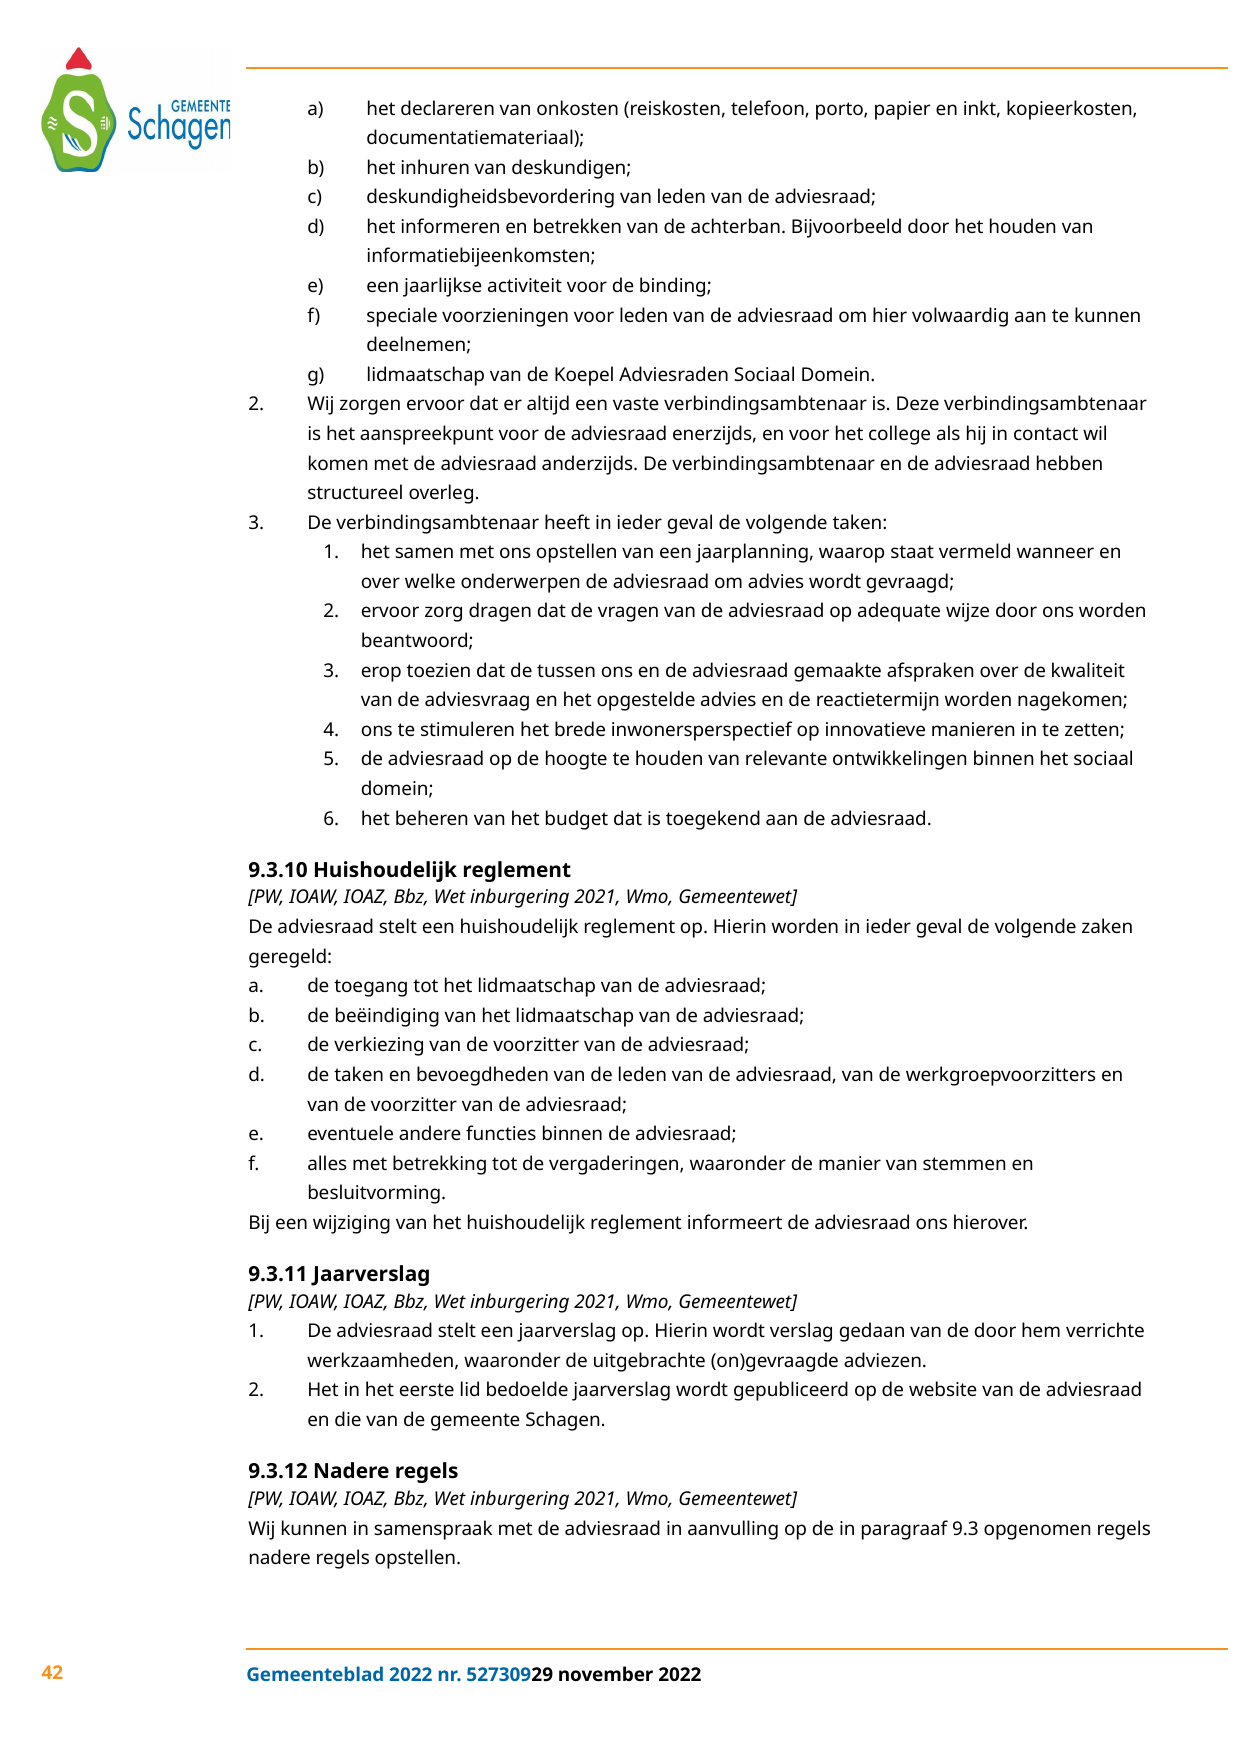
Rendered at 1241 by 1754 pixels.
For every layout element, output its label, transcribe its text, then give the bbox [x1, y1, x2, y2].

list de beëindiging van het lidmaatschap van de adviesraad; [248, 1002, 1152, 1028]
list alles met betrekking tot de vergaderingen, waaronder de manier van stemmen en besluitvorming. [248, 1150, 1152, 1205]
list ons te stimuleren het brede inwonersperspectief op innovatieve manieren in te zetten; [323, 716, 1152, 742]
list de toegang tot het lidmaatschap van de adviesraad; [248, 972, 1152, 998]
list de adviesraad op de hoogte te houden van relevante ontwikkelingen binnen het sociaal domein; [323, 746, 1152, 801]
text 9.3.11 Jaarverslag [248, 1259, 1152, 1288]
text 9.3.10 Huishoudelijk reglement [248, 855, 1152, 884]
text Bij een wijziging van het huishoudelijk reglement informeert de adviesraad ons hierover. [248, 1209, 1152, 1235]
text [PW, IOAW, IOAZ, Bbz, Wet inburgering 2021, Wmo, Gemeentewet] [248, 1485, 1152, 1511]
text [PW, IOAW, IOAZ, Bbz, Wet inburgering 2021, Wmo, Gemeentewet] [248, 1288, 1152, 1314]
list de verkiezing van de voorzitter van de adviesraad; [248, 1032, 1152, 1057]
picture [41, 47, 231, 172]
list De adviesraad stelt een jaarverslag op. Hierin wordt verslag gedaan van de door hem verrichte werkzaamheden, waaronder de uitgebrachte (on)gevraagde adviezen. [248, 1317, 1152, 1373]
list Het in het eerste lid bedoelde jaarverslag wordt gepubliceerd op de website van de adviesraad en die van de gemeente Schagen. [248, 1377, 1152, 1432]
list de taken en bevoegdheden van de leden van de adviesraad, van de werkgroepvoorzitters en van de voorzitter van de adviesraad; [248, 1061, 1152, 1116]
text 9.3.12 Nadere regels [248, 1457, 1152, 1485]
text De adviesraad stelt een huishoudelijk reglement op. Hierin worden in ieder geval de volgende zaken geregeld: [248, 913, 1152, 968]
list De verbindingsambtenaar heeft in ieder geval de volgende taken: [248, 509, 1152, 535]
text Wij kunnen in samenspraak met de adviesraad in aanvulling op de in paragraaf 9.3 opgenomen regels nadere regels opstellen. [248, 1515, 1152, 1570]
list het beheren van het budget dat is toegekend aan de adviesraad. [323, 805, 1152, 831]
list ervoor zorg dragen dat de vragen van de adviesraad op adequate wijze door ons worden beantwoord; [323, 598, 1152, 653]
list Wij zorgen ervoor dat er altijd een vaste verbindingsambtenaar is. Deze verbindingsambtenaar is het aanspreekpunt voor de adviesraad enerzijds, en voor het college als hij in contact wil komen met de adviesraad anderzijds. De verbindingsambtenaar en de adviesraad hebben structureel overleg. [248, 391, 1152, 505]
list het samen met ons opstellen van een jaarplanning, waarop staat vermeld wanneer en over welke onderwerpen de adviesraad om advies wordt gevraagd; [323, 538, 1152, 594]
list het declareren van onkosten (reiskosten, telefoon, porto, papier en inkt, kopieerkosten, documentatiemateriaal); [307, 95, 1152, 150]
list erop toezien dat de tussen ons en de adviesraad gemaakte afspraken over de kwaliteit van de adviesvraag en het opgestelde advies en de reactietermijn worden nagekomen; [323, 657, 1152, 712]
list deskundigheidsbevordering van leden van de adviesraad; [307, 183, 1152, 209]
list het inhuren van deskundigen; [307, 154, 1152, 180]
list het informeren en betrekken van de achterban. Bijvoorbeeld door het houden van informatiebijeenkomsten; [307, 213, 1152, 268]
list lidmaatschap van de Koepel Adviesraden Sociaal Domein. [307, 361, 1152, 387]
list eventuele andere functies binnen de adviesraad; [248, 1120, 1152, 1146]
text [PW, IOAW, IOAZ, Bbz, Wet inburgering 2021, Wmo, Gemeentewet] [248, 884, 1152, 909]
list speciale voorzieningen voor leden van de adviesraad om hier volwaardig aan te kunnen deelnemen; [307, 302, 1152, 357]
list een jaarlijkse activiteit voor de binding; [307, 272, 1152, 298]
